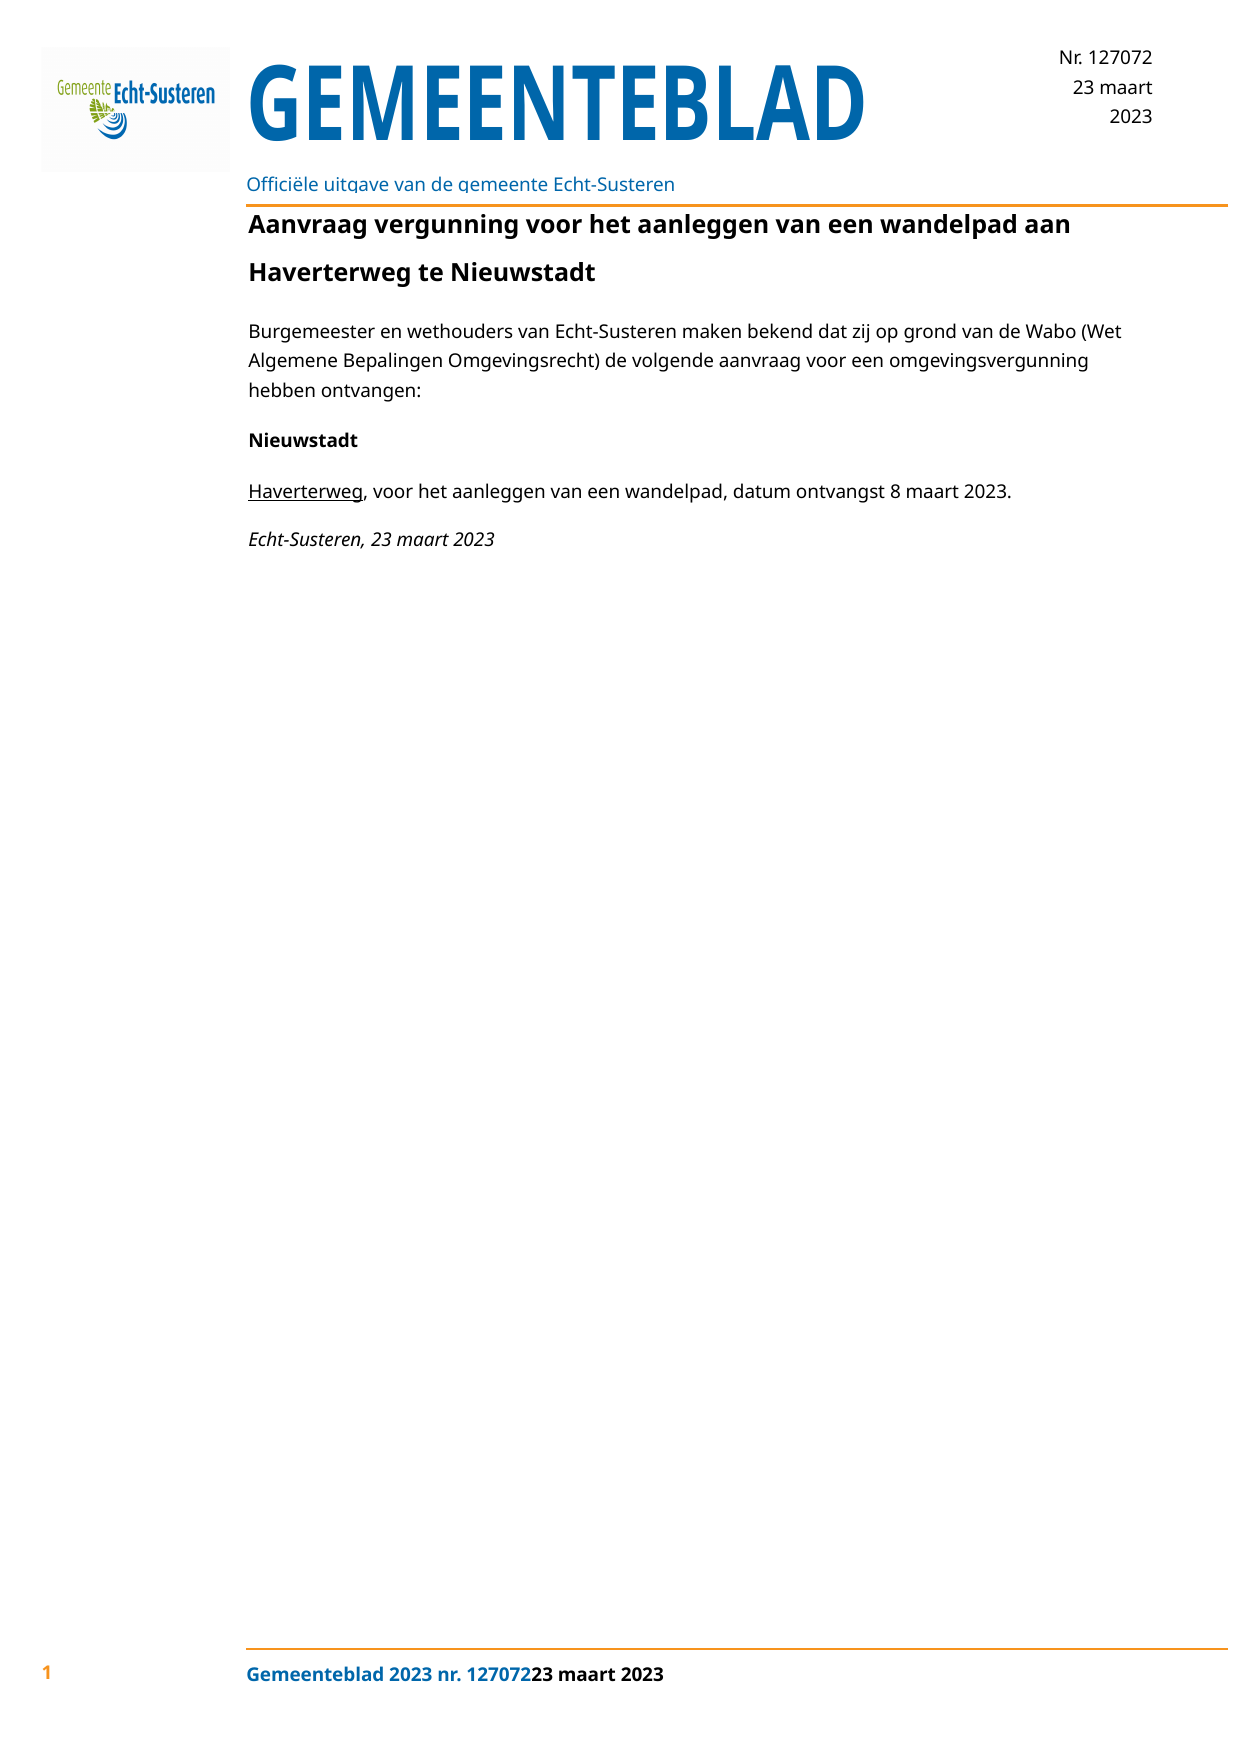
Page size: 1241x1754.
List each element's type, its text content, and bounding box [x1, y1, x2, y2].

text Haverterweg, voor het aanleggen van een wandelpad, datum ontvangst 8 maart 2023. [248, 478, 1152, 504]
text Aanvraag vergunning voor het aanleggen van een wandelpad aan Haverterweg te Nieuwstadt [248, 207, 1152, 288]
text Echt-Susteren, 23 maart 2023 [248, 526, 1152, 551]
text Nieuwstadt [248, 427, 1152, 453]
picture [41, 47, 231, 172]
text Burgemeester en wethouders van Echt-Susteren maken bekend dat zij op grond van de Wabo (Wet Algemene Bepalingen Omgevingsrecht) de volgende aanvraag voor een omgevingsvergunning hebben ontvangen: [248, 318, 1152, 403]
